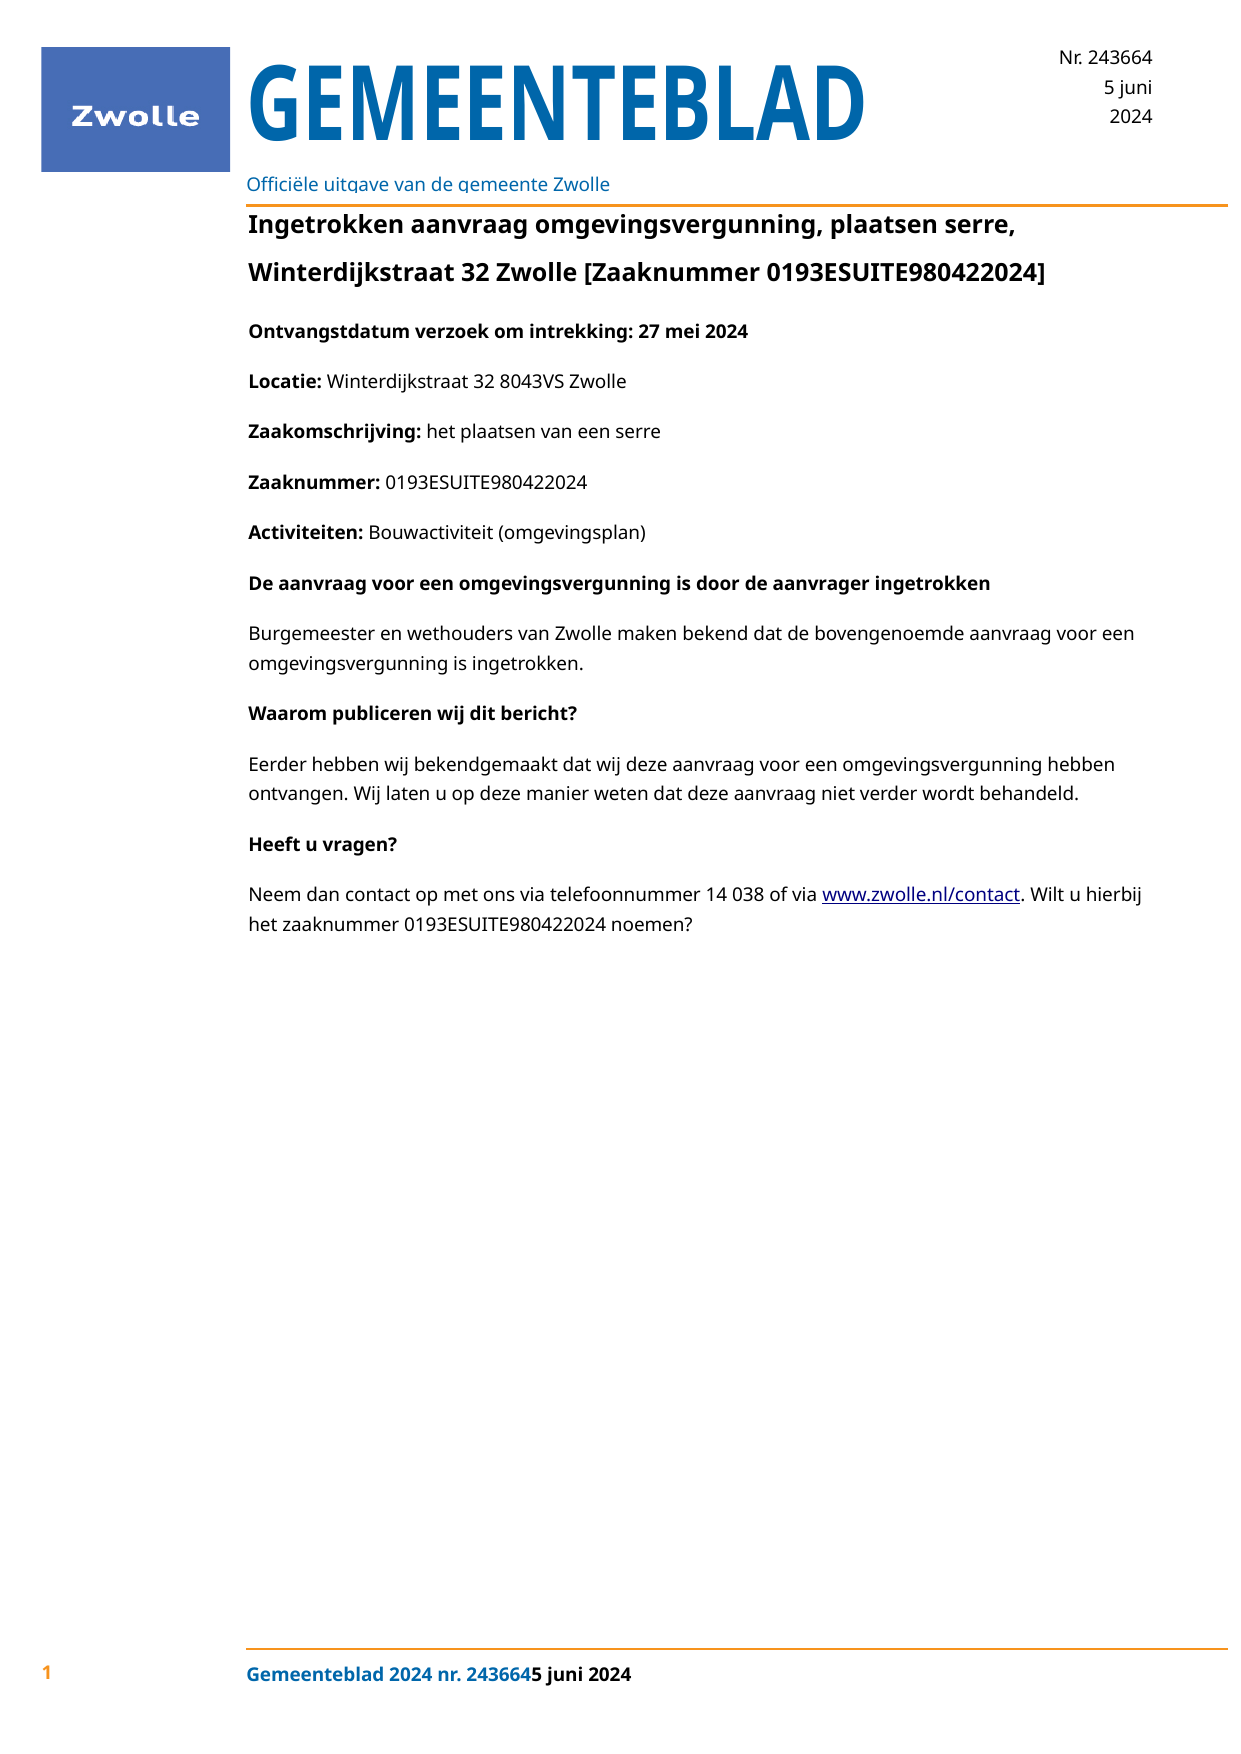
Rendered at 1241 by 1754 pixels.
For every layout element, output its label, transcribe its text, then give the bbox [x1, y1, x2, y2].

text Ingetrokken aanvraag omgevingsvergunning, plaatsen serre, Winterdijkstraat 32 Zwolle [Zaaknummer 0193ESUITE980422024] [248, 207, 1152, 288]
text Activiteiten: Bouwactiviteit (omgevingsplan) [248, 519, 1152, 545]
text Burgemeester en wethouders van Zwolle maken bekend dat de bovengenoemde aanvraag voor een omgevingsvergunning is ingetrokken. [248, 620, 1152, 676]
text De aanvraag voor een omgevingsvergunning is door de aanvrager ingetrokken [248, 570, 1152, 596]
text Eerder hebben wij bekendgemaakt dat wij deze aanvraag voor een omgevingsvergunning hebben ontvangen. Wij laten u op deze manier weten dat deze aanvraag niet verder wordt behandeld. [248, 751, 1152, 806]
text Ontvangstdatum verzoek om intrekking: 27 mei 2024 [248, 318, 1152, 344]
text Waarom publiceren wij dit bericht? [248, 700, 1152, 726]
text Neem dan contact op met ons via telefoonnummer 14 038 of via www.zwolle.nl/contact. Wilt u hierbij het zaaknummer 0193ESUITE980422024 noemen? [248, 881, 1152, 937]
picture [41, 47, 231, 172]
text Zaakomschrijving: het plaatsen van een serre [248, 419, 1152, 444]
text Zaaknummer: 0193ESUITE980422024 [248, 469, 1152, 495]
text Locatie: Winterdijkstraat 32 8043VS Zwolle [248, 368, 1152, 394]
text Heeft u vragen? [248, 831, 1152, 857]
